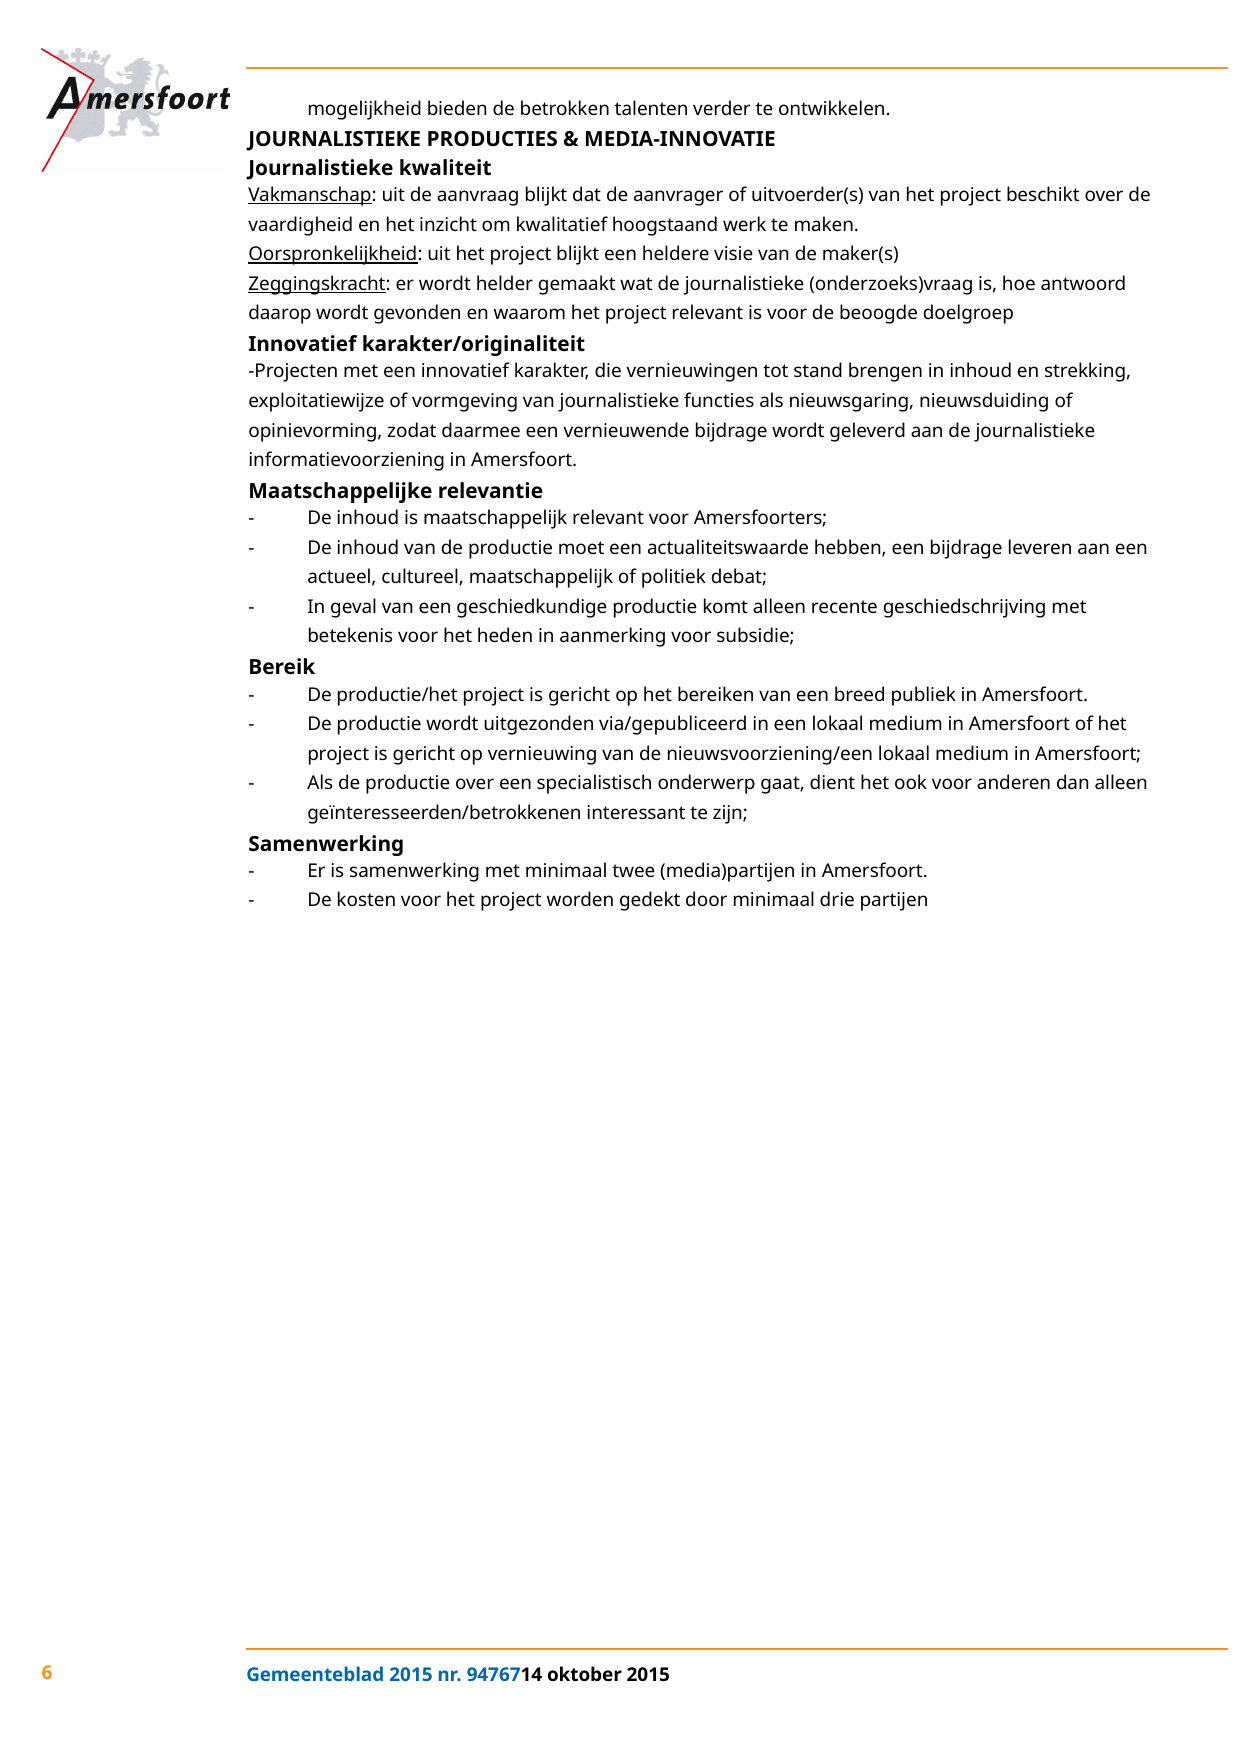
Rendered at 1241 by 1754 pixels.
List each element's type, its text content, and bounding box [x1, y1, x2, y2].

text Zeggingskracht: er wordt helder gemaakt wat de journalistieke (onderzoeks)vraag is, hoe antwoord daarop wordt gevonden en waarom het project relevant is voor de beoogde doelgroep [248, 270, 1152, 325]
picture [41, 47, 231, 172]
text Maatschappelijke relevantie [248, 476, 1152, 504]
list Er is samenwerking met minimaal twee (media)partijen in Amersfoort. [248, 857, 1152, 883]
text -Projecten met een innovatief karakter, die vernieuwingen tot stand brengen in inhoud en strekking, exploitatiewijze of vormgeving van journalistieke functies als nieuwsgaring, nieuwsduiding of opinievorming, zodat daarmee een vernieuwende bijdrage wordt geleverd aan de journalistieke informatievoorziening in Amersfoort. [248, 358, 1152, 472]
list In geval van een geschiedkundige productie komt alleen recente geschiedschrijving met betekenis voor het heden in aanmerking voor subsidie; [248, 593, 1152, 648]
text Vakmanschap: uit de aanvraag blijkt dat de aanvrager of uitvoerder(s) van het project beschikt over de vaardigheid en het inzicht om kwalitatief hoogstaand werk te maken. [248, 181, 1152, 237]
list De kosten voor het project worden gedekt door minimaal drie partijen [248, 887, 1152, 912]
list De inhoud van de productie moet een actualiteitswaarde hebben, een bijdrage leveren aan een actueel, cultureel, maatschappelijk of politiek debat; [248, 534, 1152, 589]
text Innovatief karakter/originaliteit [248, 329, 1152, 358]
list mogelijkheid bieden de betrokken talenten verder te ontwikkelen. [248, 95, 1152, 121]
list Als de productie over een specialistisch onderwerp gaat, dient het ook voor anderen dan alleen geïnteresseerden/betrokkenen interessant te zijn; [248, 769, 1152, 825]
text Journalistieke kwaliteit [248, 153, 1152, 181]
text Samenwerking [248, 829, 1152, 857]
text Bereik [248, 652, 1152, 681]
list De productie wordt uitgezonden via/gepubliceerd in een lokaal medium in Amersfoort of het project is gericht op vernieuwing van de nieuwsvoorziening/een lokaal medium in Amersfoort; [248, 710, 1152, 766]
text Oorspronkelijkheid: uit het project blijkt een heldere visie van de maker(s) [248, 240, 1152, 266]
list De inhoud is maatschappelijk relevant voor Amersfoorters; [248, 504, 1152, 530]
list De productie/het project is gericht op het bereiken van een breed publiek in Amersfoort. [248, 681, 1152, 706]
text JOURNALISTIEKE PRODUCTIES & MEDIA-INNOVATIE [248, 124, 1152, 153]
